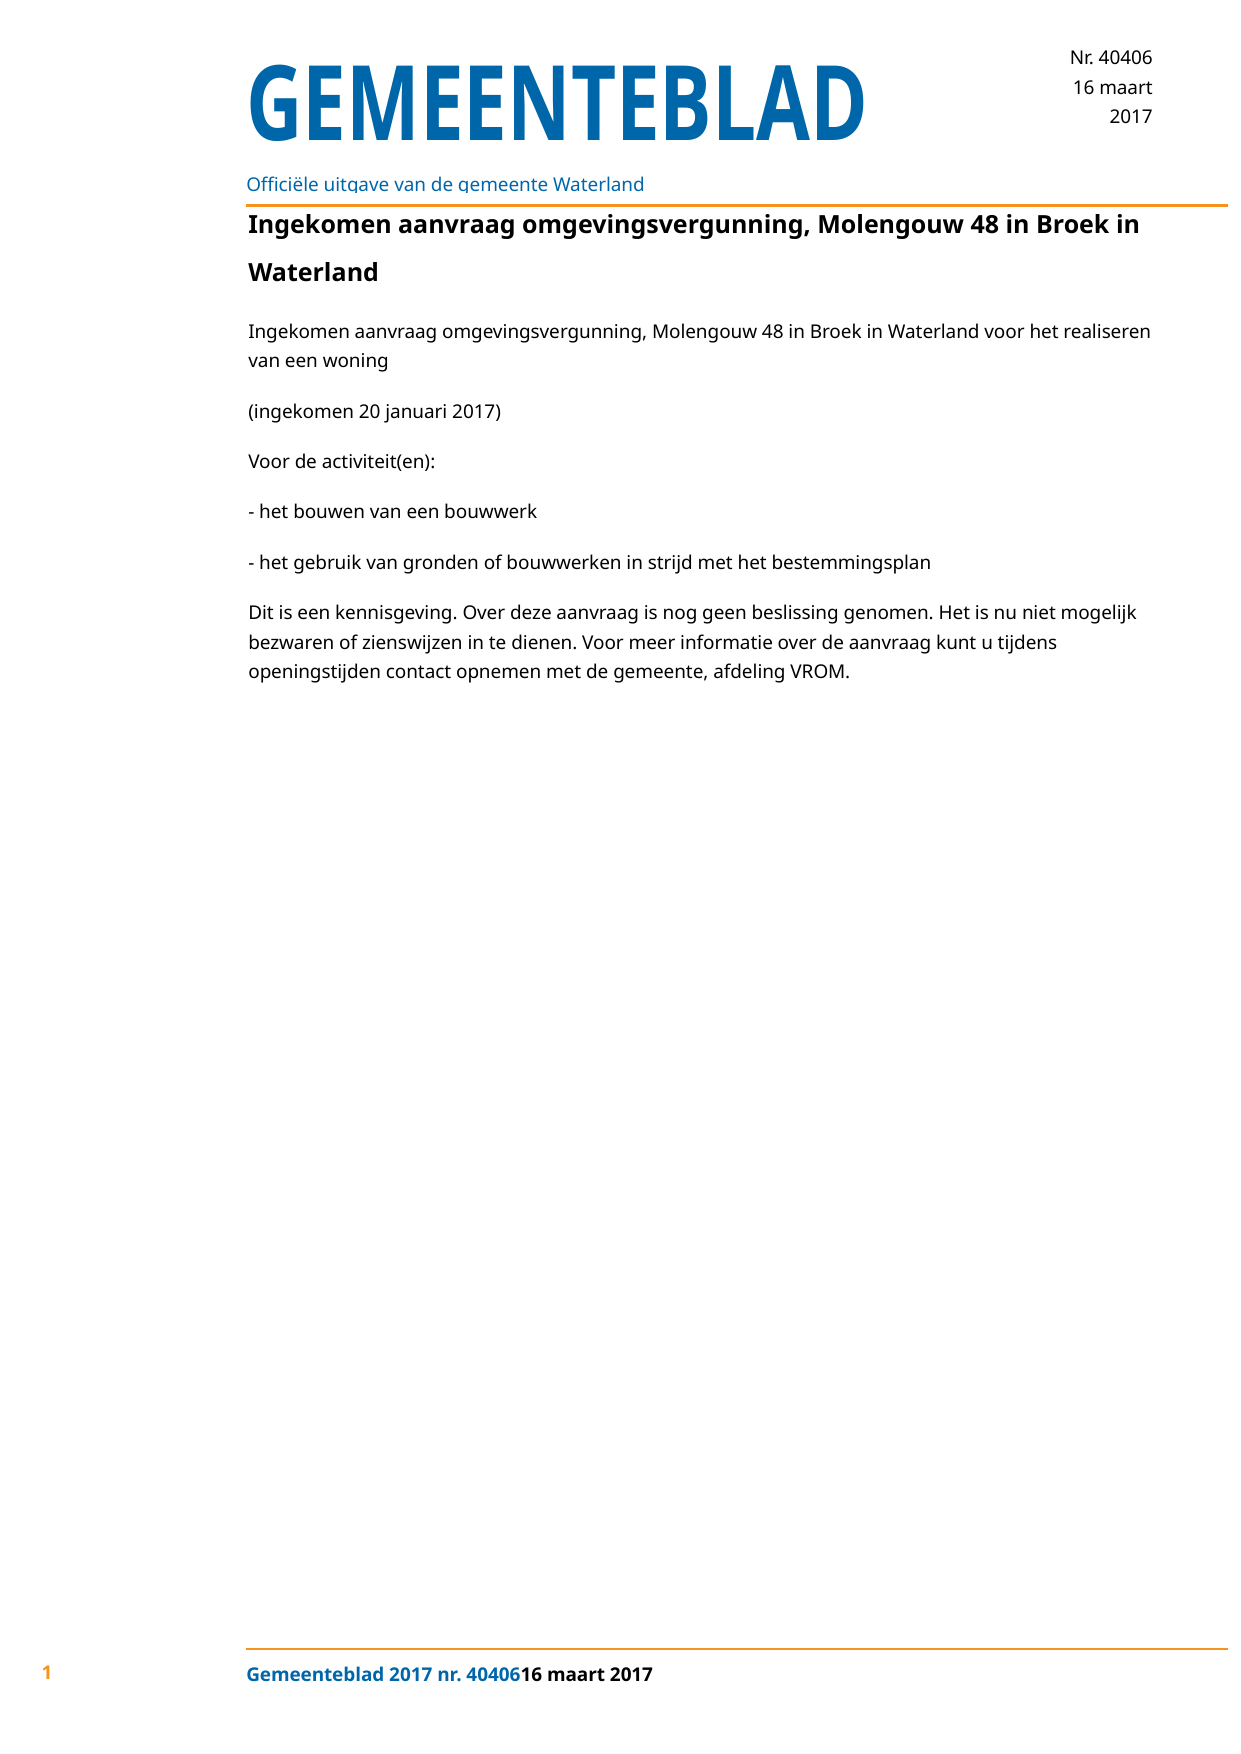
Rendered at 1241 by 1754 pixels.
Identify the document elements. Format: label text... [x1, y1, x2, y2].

text Ingekomen aanvraag omgevingsvergunning, Molengouw 48 in Broek in Waterland voor het realiseren van een woning [248, 318, 1152, 373]
text Dit is een kennisgeving. Over deze aanvraag is nog geen beslissing genomen. Het is nu niet mogelijk bezwaren of zienswijzen in te dienen. Voor meer informatie over de aanvraag kunt u tijdens openingstijden contact opnemen met de gemeente, afdeling VROM. [248, 599, 1152, 684]
picture [41, 47, 231, 172]
text - het gebruik van gronden of bouwwerken in strijd met het bestemmingsplan [248, 549, 1152, 575]
text - het bouwen van een bouwwerk [248, 499, 1152, 524]
text Voor de activiteit(en): [248, 448, 1152, 474]
text (ingekomen 20 januari 2017) [248, 398, 1152, 424]
text Ingekomen aanvraag omgevingsvergunning, Molengouw 48 in Broek in Waterland [248, 207, 1152, 288]
